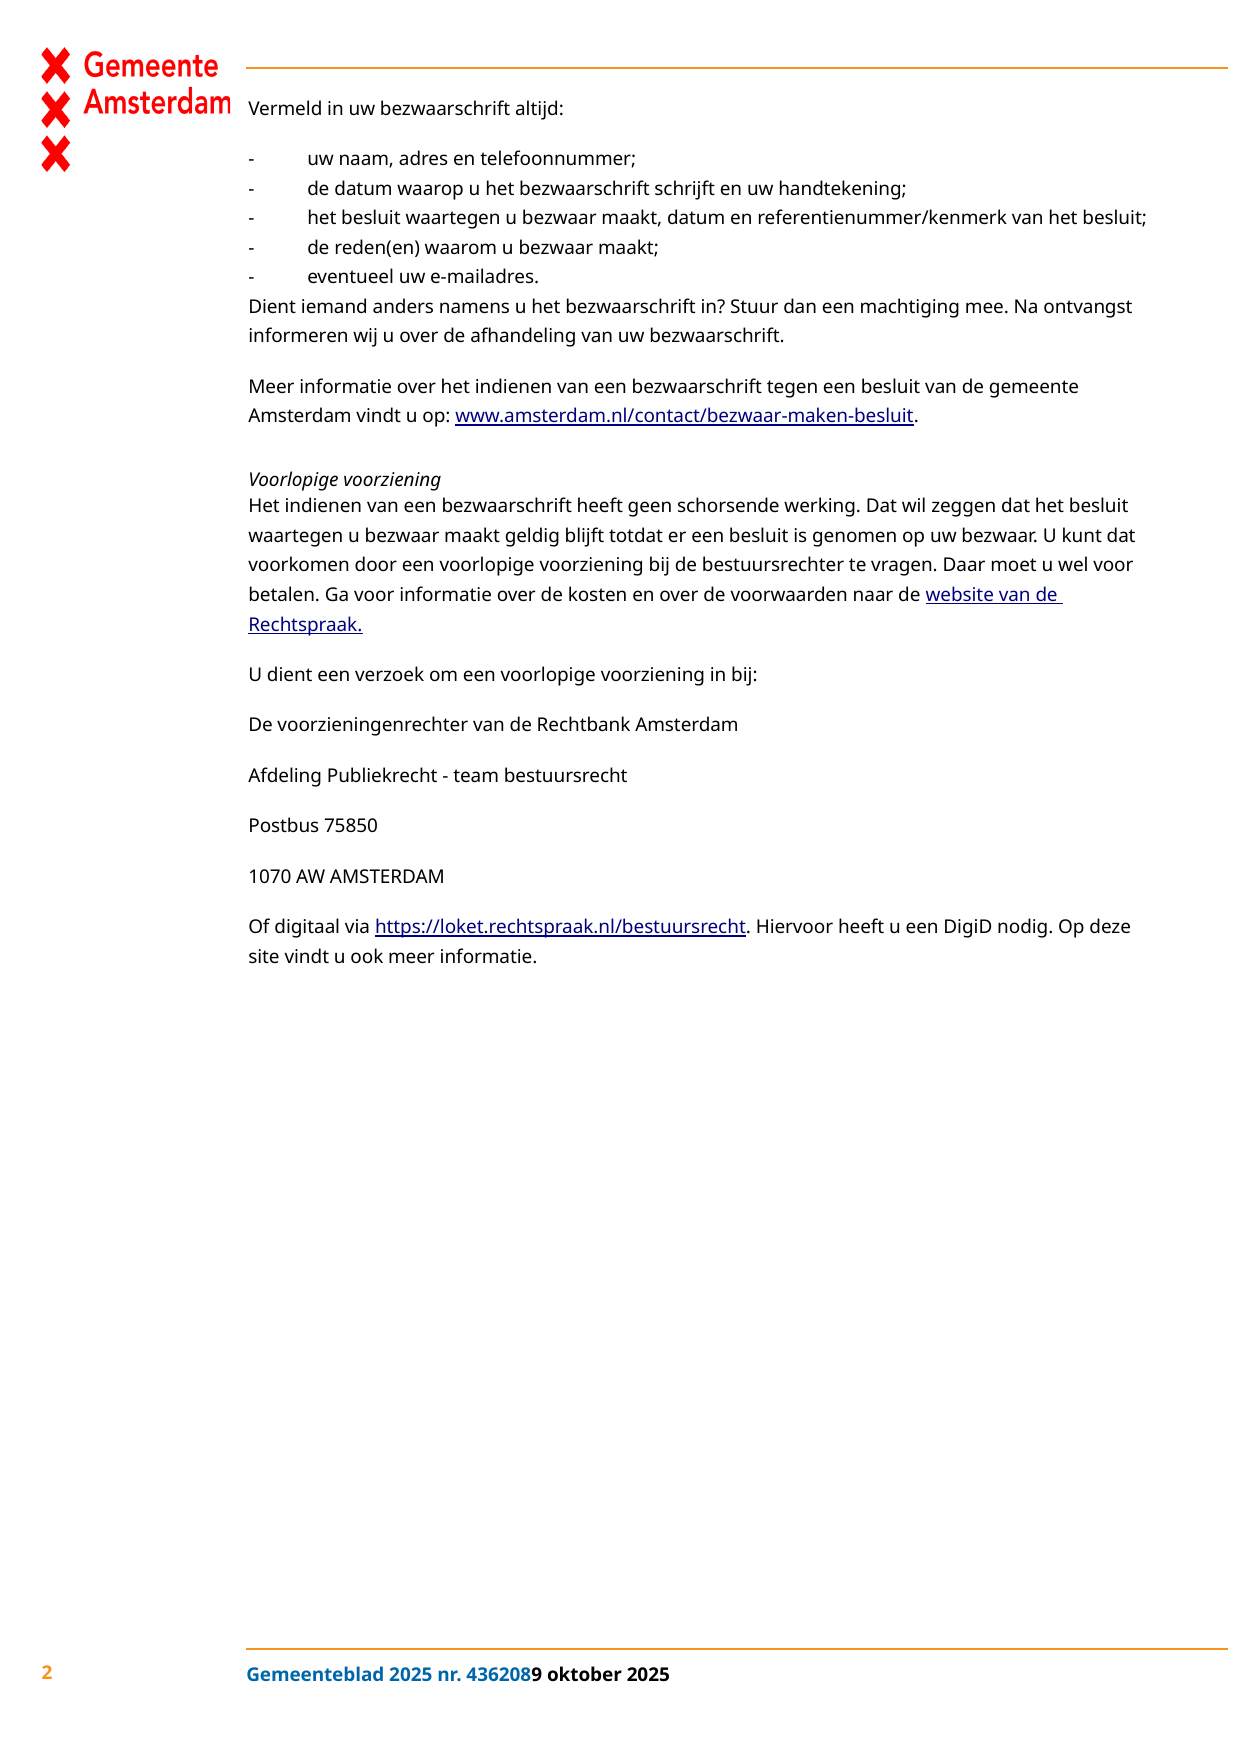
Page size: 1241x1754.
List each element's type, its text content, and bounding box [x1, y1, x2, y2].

list uw naam, adres en telefoonnummer; [248, 145, 1152, 171]
text De voorzieningenrechter van de Rechtbank Amsterdam [248, 712, 1152, 737]
text Postbus 75850 [248, 812, 1152, 838]
text Of digitaal via https://loket.rechtspraak.nl/bestuursrecht. Hiervoor heeft u een DigiD nodig. Op deze site vindt u ook meer informatie. [248, 913, 1152, 968]
text 1070 AW AMSTERDAM [248, 863, 1152, 888]
text Meer informatie over het indienen van een bezwaarschrift tegen een besluit van de gemeente Amsterdam vindt u op: www.amsterdam.nl/contact/bezwaar-maken-besluit. [248, 373, 1152, 428]
list de reden(en) waarom u bezwaar maakt; [248, 234, 1152, 260]
text Het indienen van een bezwaarschrift heeft geen schorsende werking. Dat wil zeggen dat het besluit waartegen u bezwaar maakt geldig blijft totdat er een besluit is genomen op uw bezwaar. U kunt dat voorkomen door een voorlopige voorziening bij de bestuursrechter te vragen. Daar moet u wel voor betalen. Ga voor informatie over de kosten en over de voorwaarden naar de website van de Rechtspraak. [248, 492, 1152, 636]
list de datum waarop u het bezwaarschrift schrijft en uw handtekening; [248, 175, 1152, 201]
text Vermeld in uw bezwaarschrift altijd: [248, 95, 1152, 121]
list het besluit waartegen u bezwaar maakt, datum en referentienummer/kenmerk van het besluit; [248, 204, 1152, 230]
text U dient een verzoek om een voorlopige voorziening in bij: [248, 661, 1152, 687]
text Afdeling Publiekrecht - team bestuursrecht [248, 762, 1152, 788]
text Dient iemand anders namens u het bezwaarschrift in? Stuur dan een machtiging mee. Na ontvangst informeren wij u over de afhandeling van uw bezwaarschrift. [248, 293, 1152, 348]
text Voorlopige voorziening [248, 467, 1152, 492]
list eventueel uw e-mailadres. [248, 263, 1152, 289]
picture [41, 47, 231, 172]
